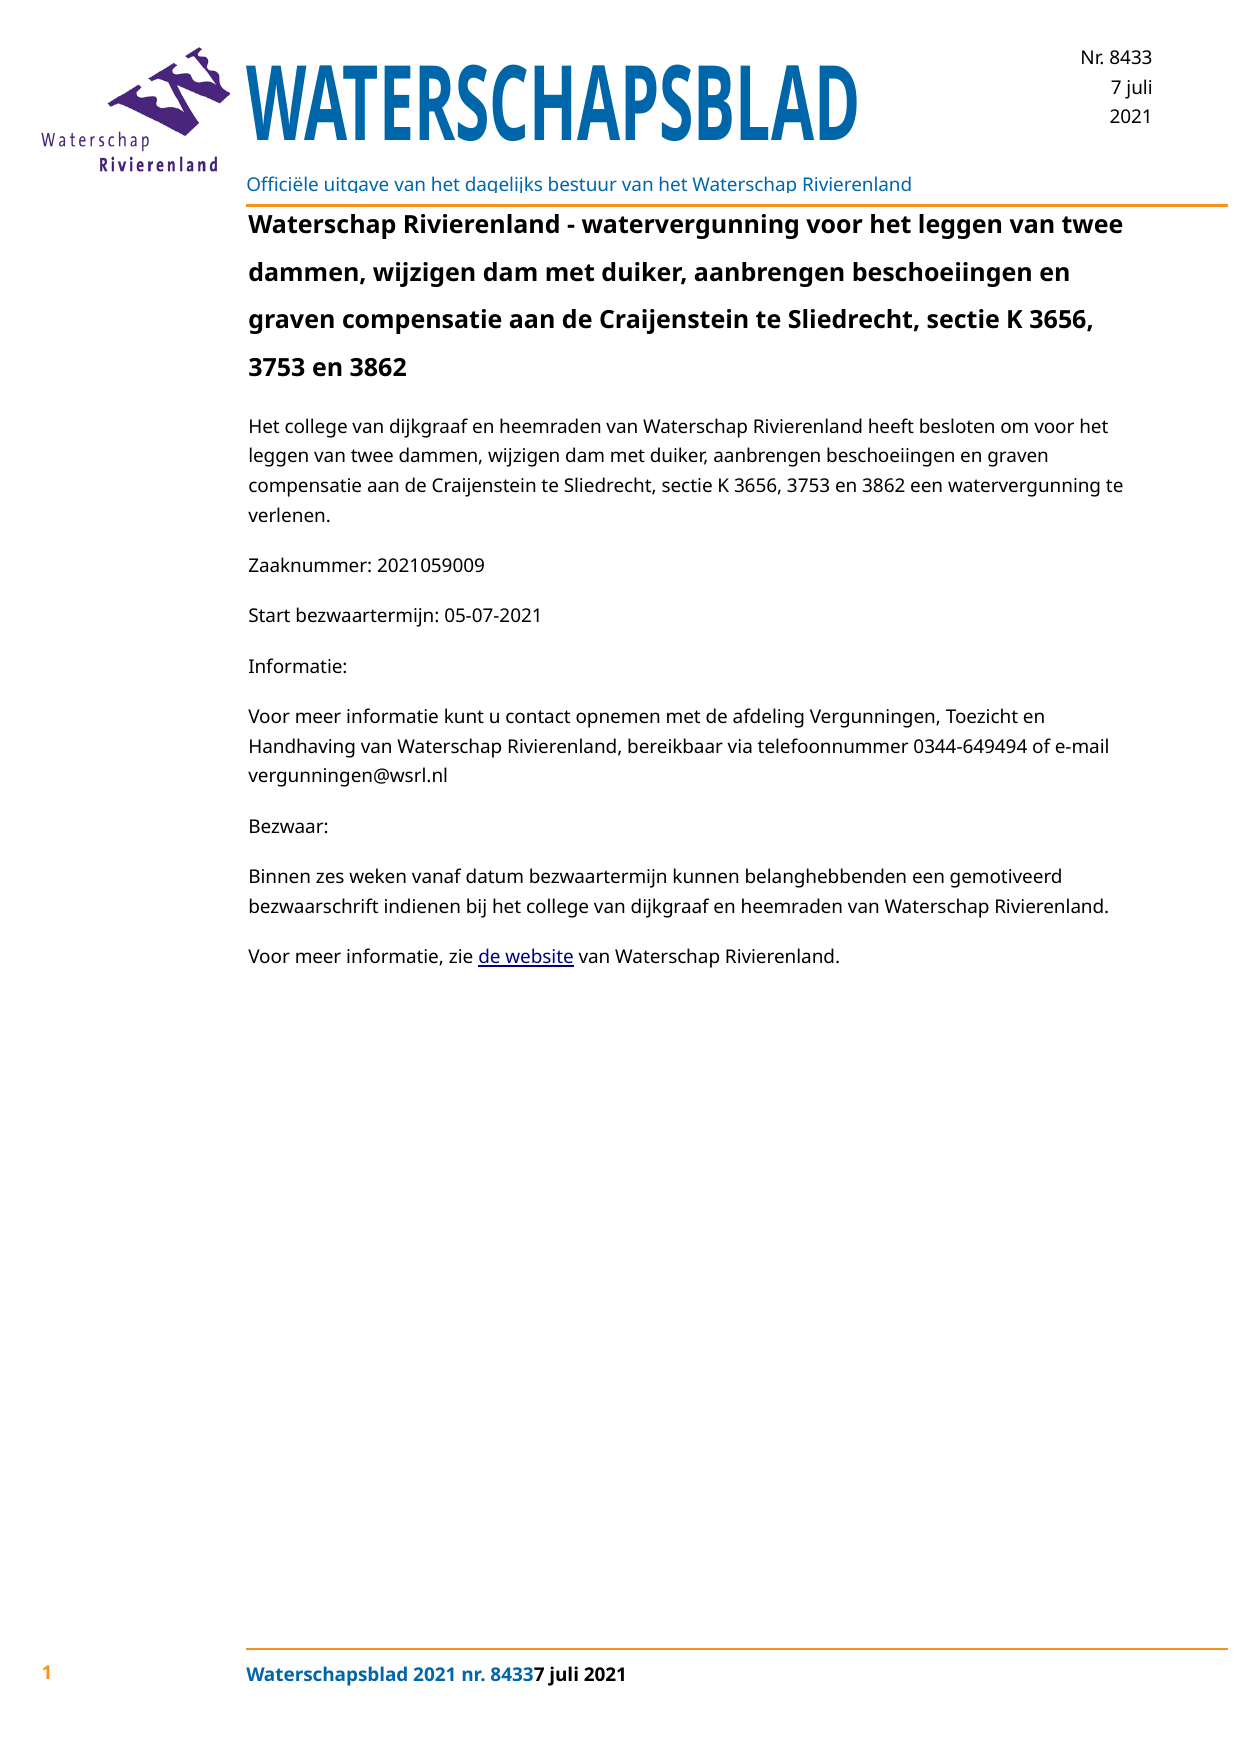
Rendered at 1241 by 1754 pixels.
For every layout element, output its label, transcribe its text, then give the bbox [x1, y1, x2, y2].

text Zaaknummer: 2021059009 [248, 552, 1152, 578]
text Waterschap Rivierenland - watervergunning voor het leggen van twee dammen, wijzigen dam met duiker, aanbrengen beschoeiingen en graven compensatie aan de Craijenstein te Sliedrecht, sectie K 3656, 3753 en 3862 [248, 207, 1152, 384]
text Het college van dijkgraaf en heemraden van Waterschap Rivierenland heeft besloten om voor het leggen van twee dammen, wijzigen dam met duiker, aanbrengen beschoeiingen en graven compensatie aan de Craijenstein te Sliedrecht, sectie K 3656, 3753 en 3862 een watervergunning te verlenen. [248, 413, 1152, 528]
text Informatie: [248, 653, 1152, 679]
text Bezwaar: [248, 813, 1152, 839]
text Voor meer informatie kunt u contact opnemen met de afdeling Vergunningen, Toezicht en Handhaving van Waterschap Rivierenland, bereikbaar via telefoonnummer 0344-649494 of e-mail vergunningen@wsrl.nl [248, 703, 1152, 788]
text Start bezwaartermijn: 05-07-2021 [248, 603, 1152, 628]
picture [41, 47, 231, 172]
text Binnen zes weken vanaf datum bezwaartermijn kunnen belanghebbenden een gemotiveerd bezwaarschrift indienen bij het college van dijkgraaf en heemraden van Waterschap Rivierenland. [248, 863, 1152, 919]
text Voor meer informatie, zie de website van Waterschap Rivierenland. [248, 943, 1152, 969]
